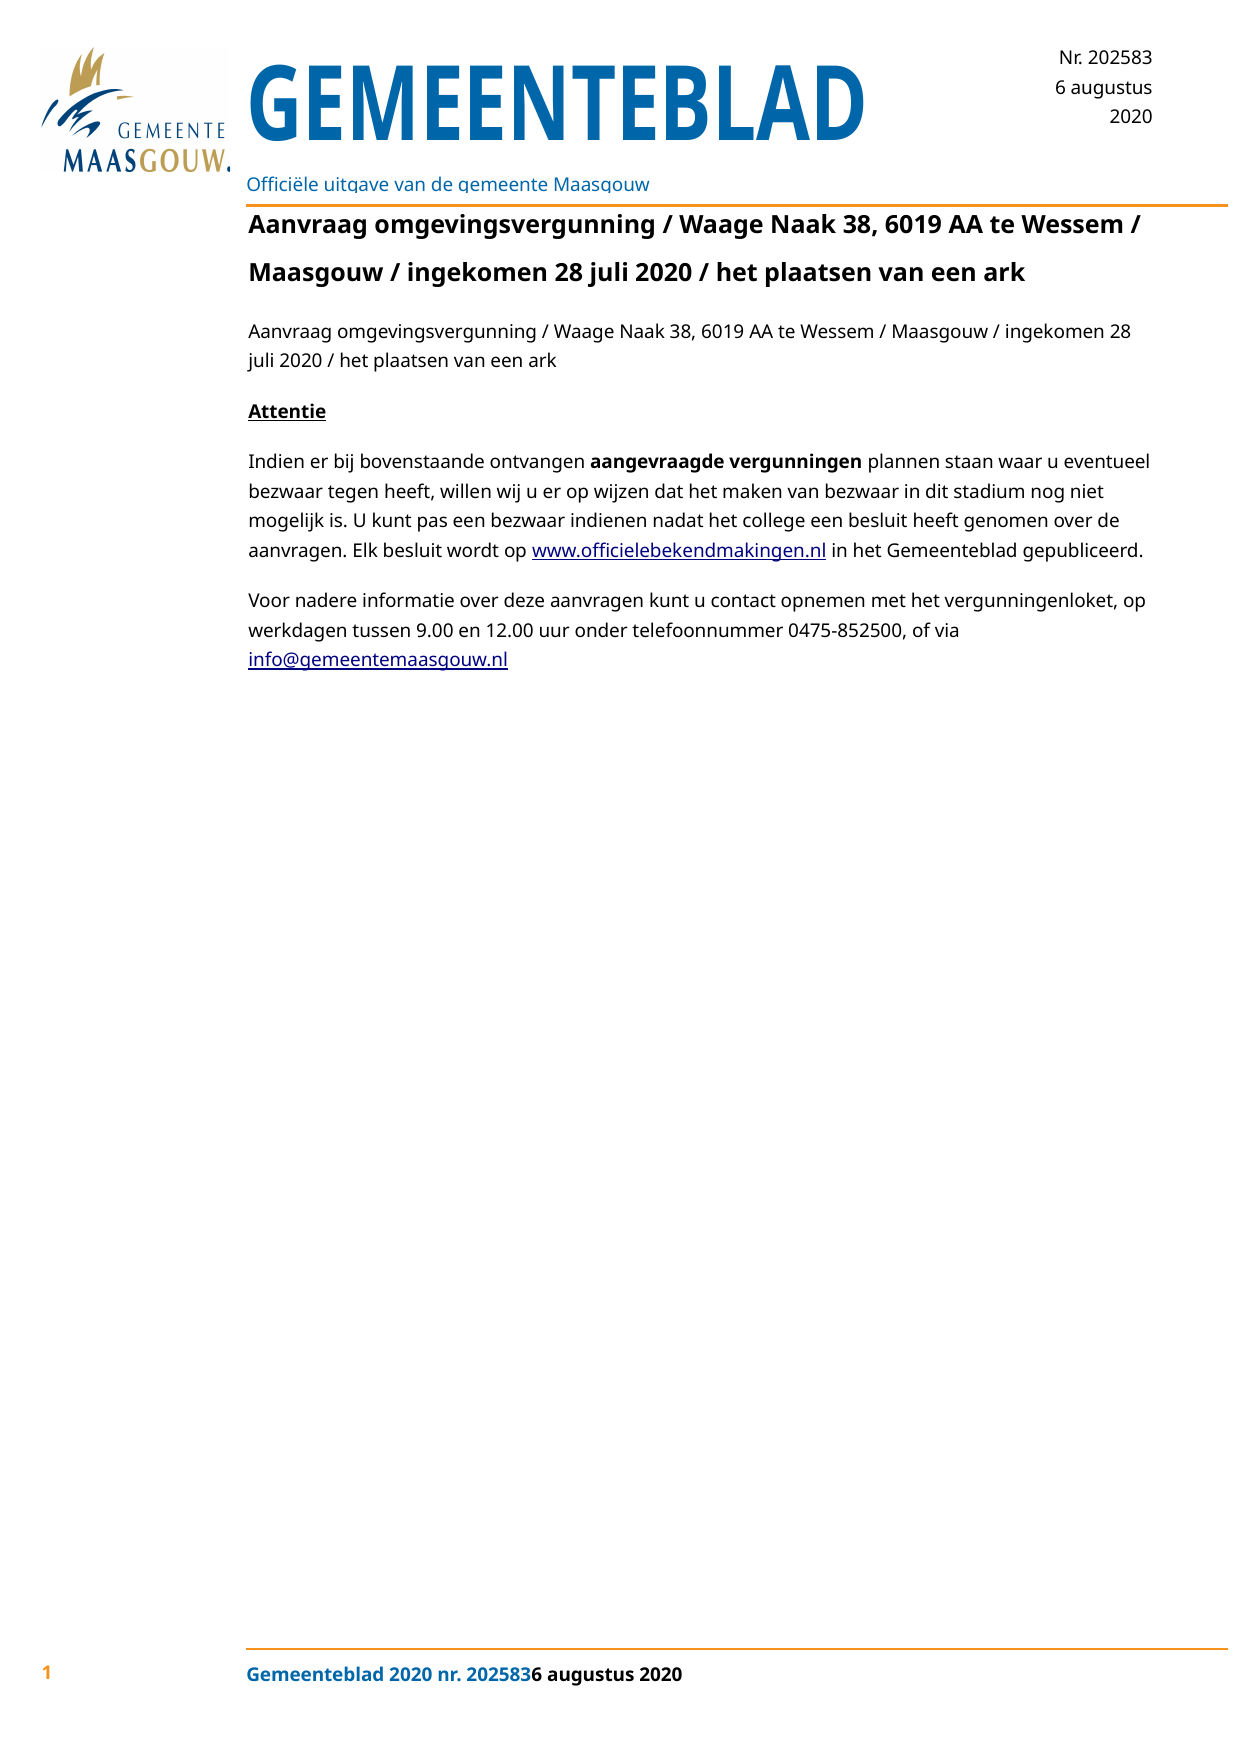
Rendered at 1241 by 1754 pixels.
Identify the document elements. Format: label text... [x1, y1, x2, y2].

text Aanvraag omgevingsvergunning / Waage Naak 38, 6019 AA te Wessem / Maasgouw / ingekomen 28 juli 2020 / het plaatsen van een ark [248, 318, 1152, 373]
text Attentie [248, 398, 1152, 424]
picture [41, 47, 231, 172]
text Voor nadere informatie over deze aanvragen kunt u contact opnemen met het vergunningenloket, op werkdagen tussen 9.00 en 12.00 uur onder telefoonnummer 0475-852500, of via info@gemeentemaasgouw.nl [248, 587, 1152, 672]
text Indien er bij bovenstaande ontvangen aangevraagde vergunningen plannen staan waar u eventueel bezwaar tegen heeft, willen wij u er op wijzen dat het maken van bezwaar in dit stadium nog niet mogelijk is. U kunt pas een bezwaar indienen nadat het college een besluit heeft genomen over de aanvragen. Elk besluit wordt op www.officielebekendmakingen.nl in het Gemeenteblad gepubliceerd. [248, 448, 1152, 563]
text Aanvraag omgevingsvergunning / Waage Naak 38, 6019 AA te Wessem / Maasgouw / ingekomen 28 juli 2020 / het plaatsen van een ark [248, 207, 1152, 288]
